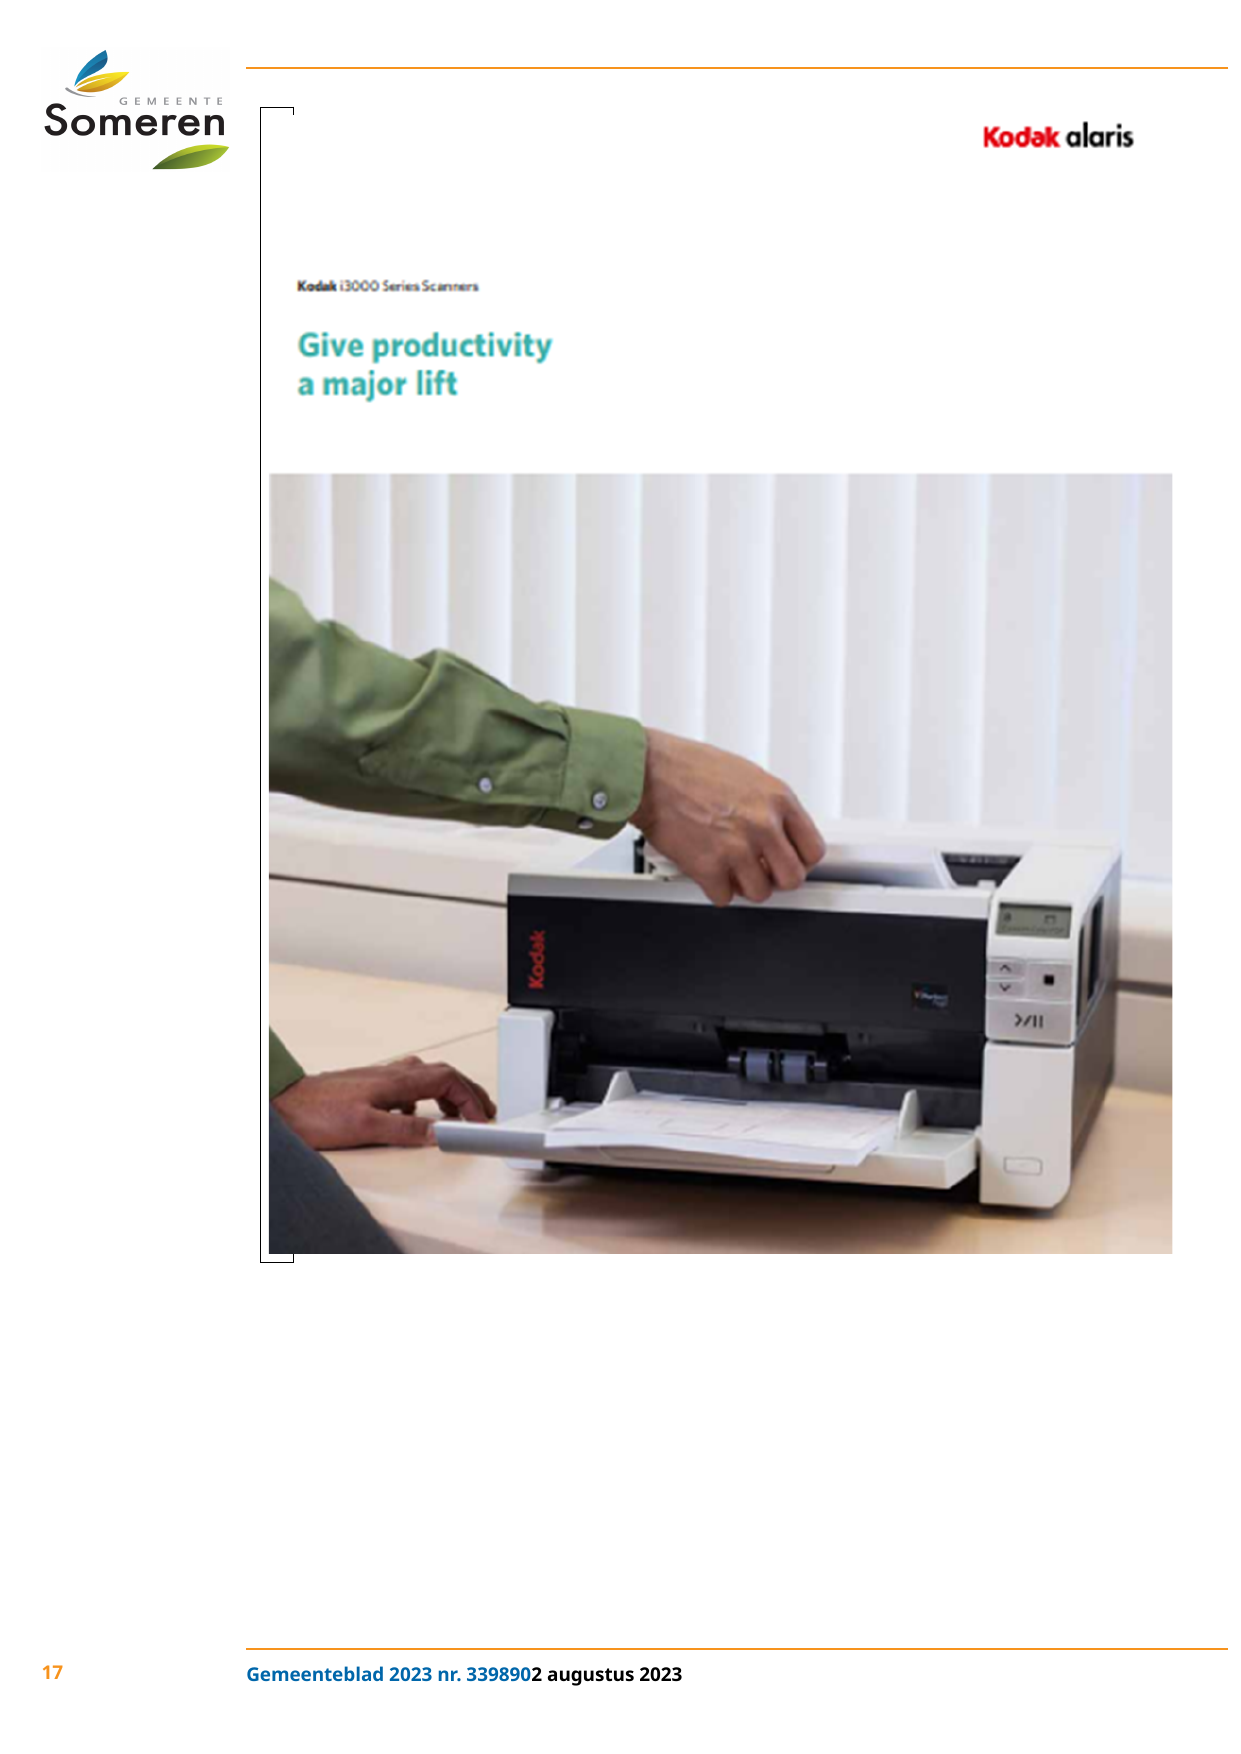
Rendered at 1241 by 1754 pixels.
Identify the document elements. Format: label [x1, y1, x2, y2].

picture [41, 47, 231, 172]
picture [268, 115, 1173, 1254]
